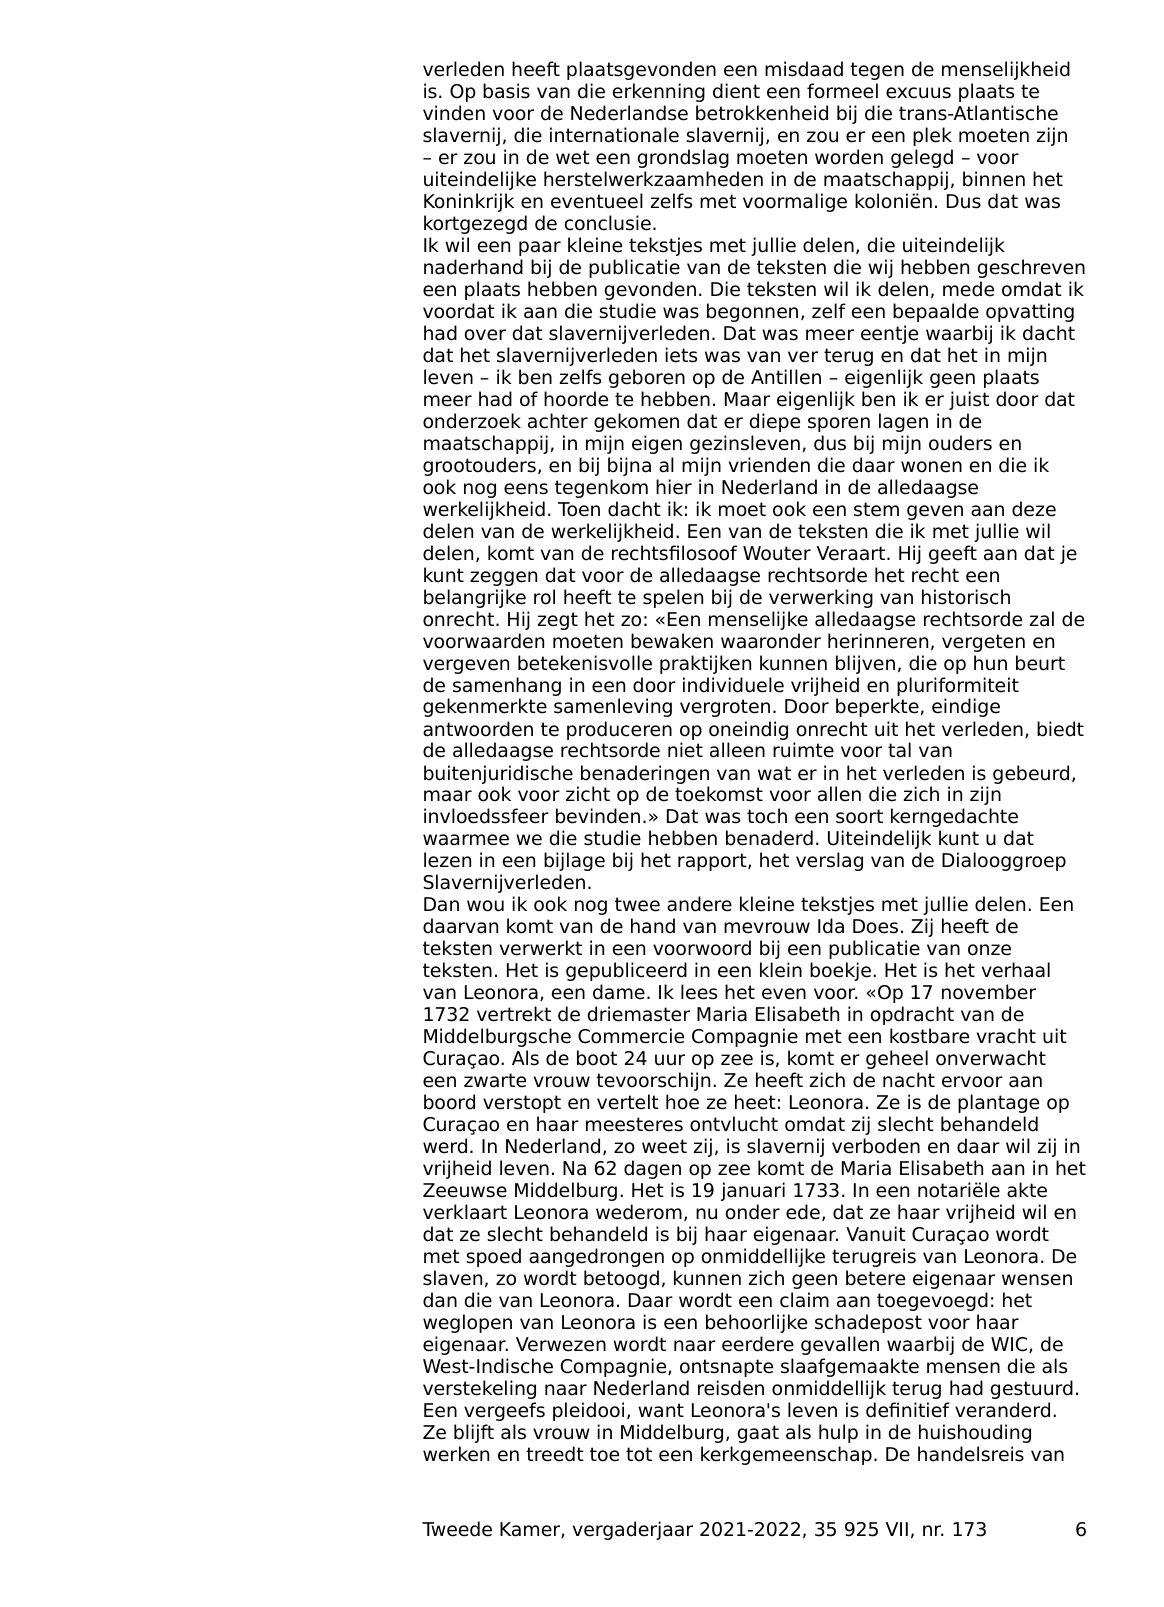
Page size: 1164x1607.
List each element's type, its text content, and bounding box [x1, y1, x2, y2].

text Ik wil een paar kleine tekstjes met jullie delen, die uiteindelijk naderhand bij de publicatie van de teksten die wij hebben geschreven een plaats hebben gevonden. Die teksten wil ik delen, mede omdat ik voordat ik aan die studie was begonnen, zelf een bepaalde opvatting had over dat slavernijverleden. Dat was meer eentje waarbij ik dacht dat het slavernijverleden iets was van ver terug en dat het in mijn leven – ik ben zelfs geboren op de Antillen – eigenlijk geen plaats meer had of hoorde te hebben. Maar eigenlijk ben ik er juist door dat onderzoek achter gekomen dat er diepe sporen lagen in de maatschappij, in mijn eigen gezinsleven, dus bij mijn ouders en grootouders, en bij bijna al mijn vrienden die daar wonen en die ik ook nog eens tegenkom hier in Nederland in de alledaagse werkelijkheid. Toen dacht ik: ik moet ook een stem geven aan deze delen van de werkelijkheid. Een van de teksten die ik met jullie wil delen, komt van de rechtsfilosoof Wouter Veraart. Hij geeft aan dat je kunt zeggen dat voor de alledaagse rechtsorde het recht een belangrijke rol heeft te spelen bij de verwerking van historisch onrecht. Hij zegt het zo: «Een menselijke alledaagse rechtsorde zal de voorwaarden moeten bewaken waaronder herinneren, vergeten en vergeven betekenisvolle praktijken kunnen blijven, die op hun beurt de samenhang in een door individuele vrijheid en pluriformiteit gekenmerkte samenleving vergroten. Door beperkte, eindige antwoorden te produceren op oneindig onrecht uit het verleden, biedt de alledaagse rechtsorde niet alleen ruimte voor tal van buitenjuridische benaderingen van wat er in het verleden is gebeurd, maar ook voor zicht op de toekomst voor allen die zich in zijn invloedssfeer bevinden.» Dat was toch een soort kerngedachte waarmee we die studie hebben benaderd. Uiteindelijk kunt u dat lezen in een bijlage bij het rapport, het verslag van de Dialooggroep Slavernijverleden. [422, 235, 1087, 894]
text Dan wou ik ook nog twee andere kleine tekstjes met jullie delen. Een daarvan komt van de hand van mevrouw Ida Does. Zij heeft de teksten verwerkt in een voorwoord bij een publicatie van onze teksten. Het is gepubliceerd in een klein boekje. Het is het verhaal van Leonora, een dame. Ik lees het even voor. «Op 17 november 1732 vertrekt de driemaster Maria Elisabeth in opdracht van de Middelburgsche Commercie Compagnie met een kostbare vracht uit Curaçao. Als de boot 24 uur op zee is, komt er geheel onverwacht een zwarte vrouw tevoorschijn. Ze heeft zich de nacht ervoor aan boord verstopt en vertelt hoe ze heet: Leonora. Ze is de plantage op Curaçao en haar meesteres ontvlucht omdat zij slecht behandeld werd. In Nederland, zo weet zij, is slavernij verboden en daar wil zij in vrijheid leven. Na 62 dagen op zee komt de Maria Elisabeth aan in het Zeeuwse Middelburg. Het is 19 januari 1733. In een notariële akte verklaart Leonora wederom, nu onder ede, dat ze haar vrijheid wil en dat ze slecht behandeld is bij haar eigenaar. Vanuit Curaçao wordt met spoed aangedrongen op onmiddellijke terugreis van Leonora. De slaven, zo wordt betoogd, kunnen zich geen betere eigenaar wensen dan die van Leonora. Daar wordt een claim aan toegevoegd: het weglopen van Leonora is een behoorlijke schadepost voor haar eigenaar. Verwezen wordt naar eerdere gevallen waarbij de WIC, de West-Indische Compagnie, ontsnapte slaafgemaakte mensen die als verstekeling naar Nederland reisden onmiddellijk terug had gestuurd. Een vergeefs pleidooi, want Leonora's leven is definitief veranderd. Ze blijft als vrouw in Middelburg, gaat als hulp in de huishouding werken en treedt toe tot een kerkgemeenschap. De handelsreis van [422, 894, 1087, 1466]
text verleden heeft plaatsgevonden een misdaad tegen de menselijkheid is. Op basis van die erkenning dient een formeel excuus plaats te vinden voor de Nederlandse betrokkenheid bij die trans-Atlantische slavernij, die internationale slavernij, en zou er een plek moeten zijn – er zou in de wet een grondslag moeten worden gelegd – voor uiteindelijke herstelwerkzaamheden in de maatschappij, binnen het Koninkrijk en eventueel zelfs met voormalige koloniën. Dus dat was kortgezegd de conclusie. [422, 59, 1087, 235]
